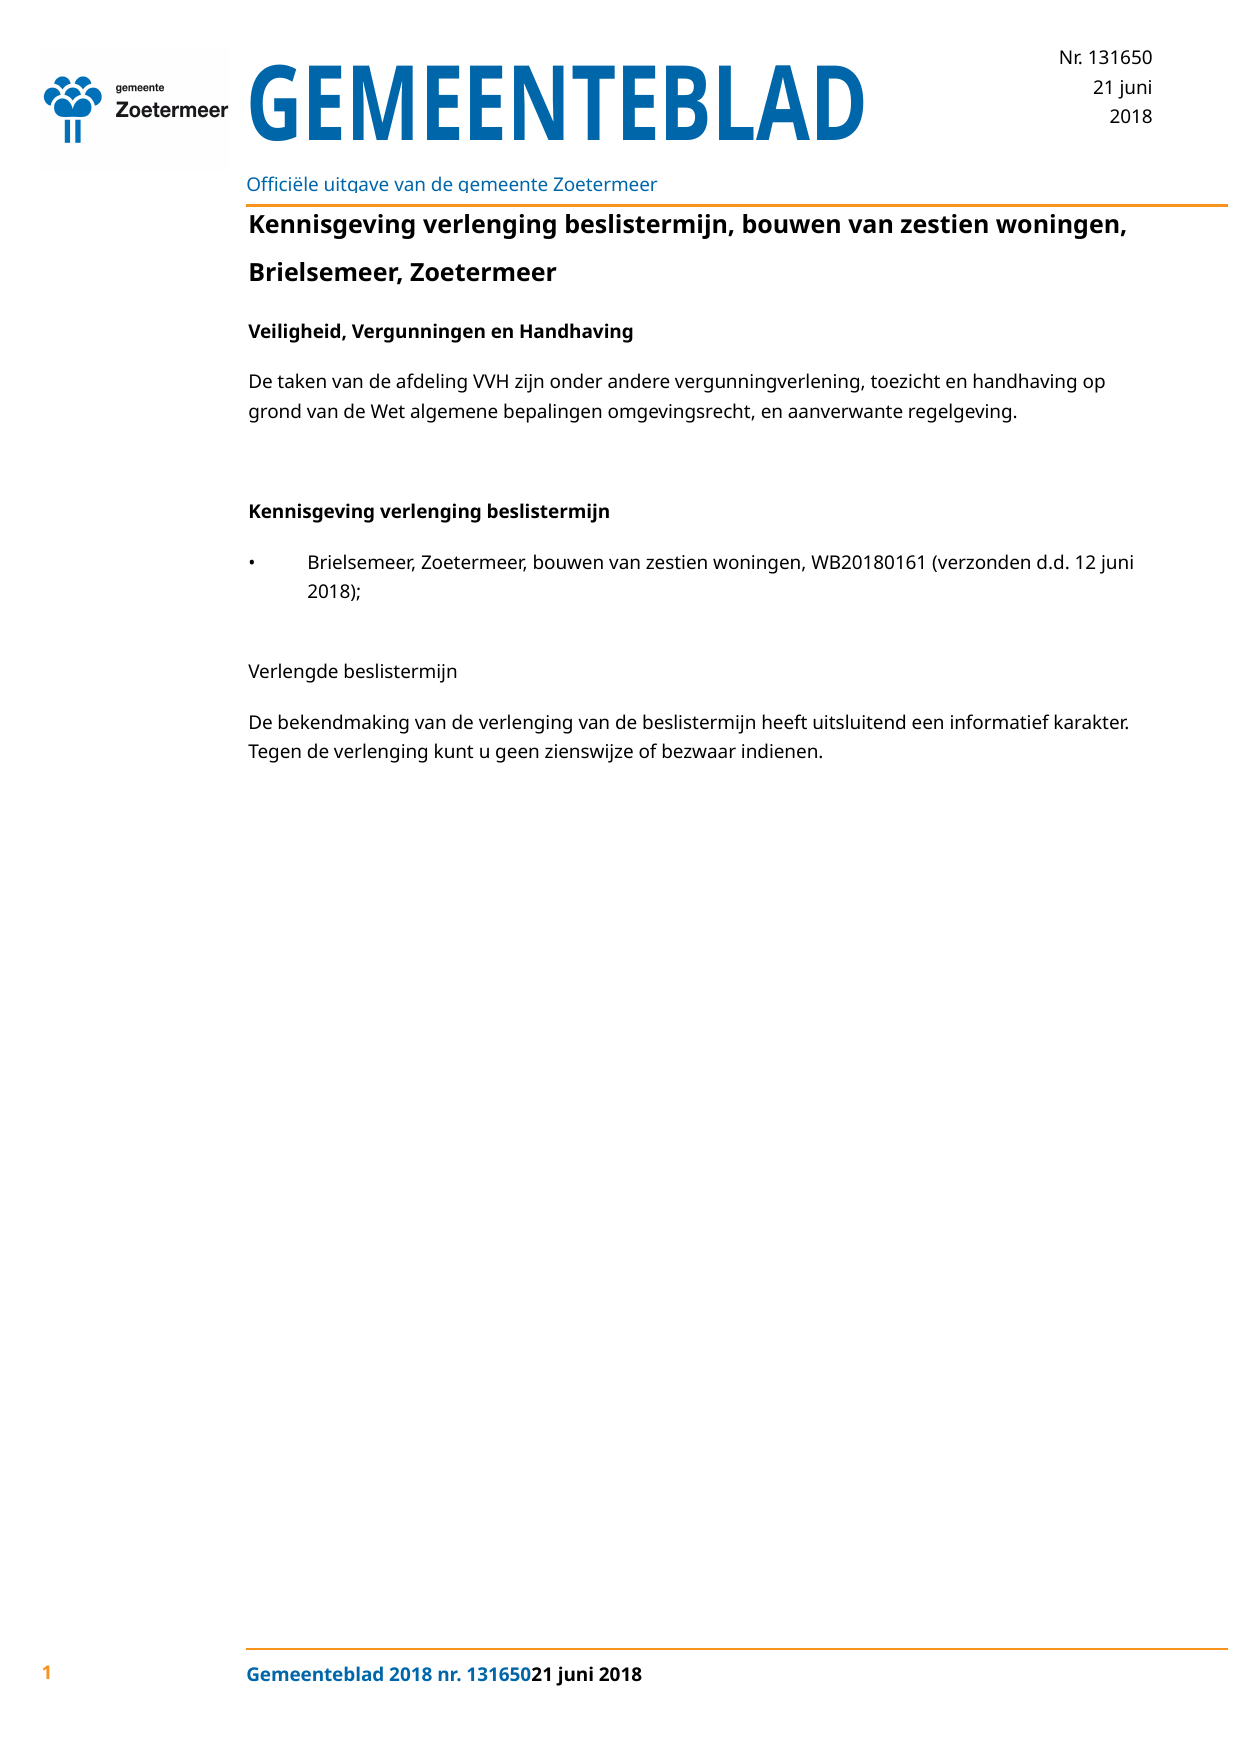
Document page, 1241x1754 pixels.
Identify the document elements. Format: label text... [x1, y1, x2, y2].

text De taken van de afdeling VVH zijn onder andere vergunningverlening, toezicht en handhaving op grond van de Wet algemene bepalingen omgevingsrecht, en aanverwante regelgeving. [248, 368, 1152, 424]
text Veiligheid, Vergunningen en Handhaving [248, 318, 1152, 344]
picture [41, 47, 231, 172]
text De bekendmaking van de verlenging van de beslistermijn heeft uitsluitend een informatief karakter. Tegen de verlenging kunt u geen zienswijze of bezwaar indienen. [248, 709, 1152, 764]
text Verlengde beslistermijn [248, 659, 1152, 684]
list Brielsemeer, Zoetermeer, bouwen van zestien woningen, WB20180161 (verzonden d.d. 12 juni 2018); [248, 549, 1152, 604]
text Kennisgeving verlenging beslistermijn [248, 499, 1152, 524]
text Kennisgeving verlenging beslistermijn, bouwen van zestien woningen, Brielsemeer, Zoetermeer [248, 207, 1152, 288]
